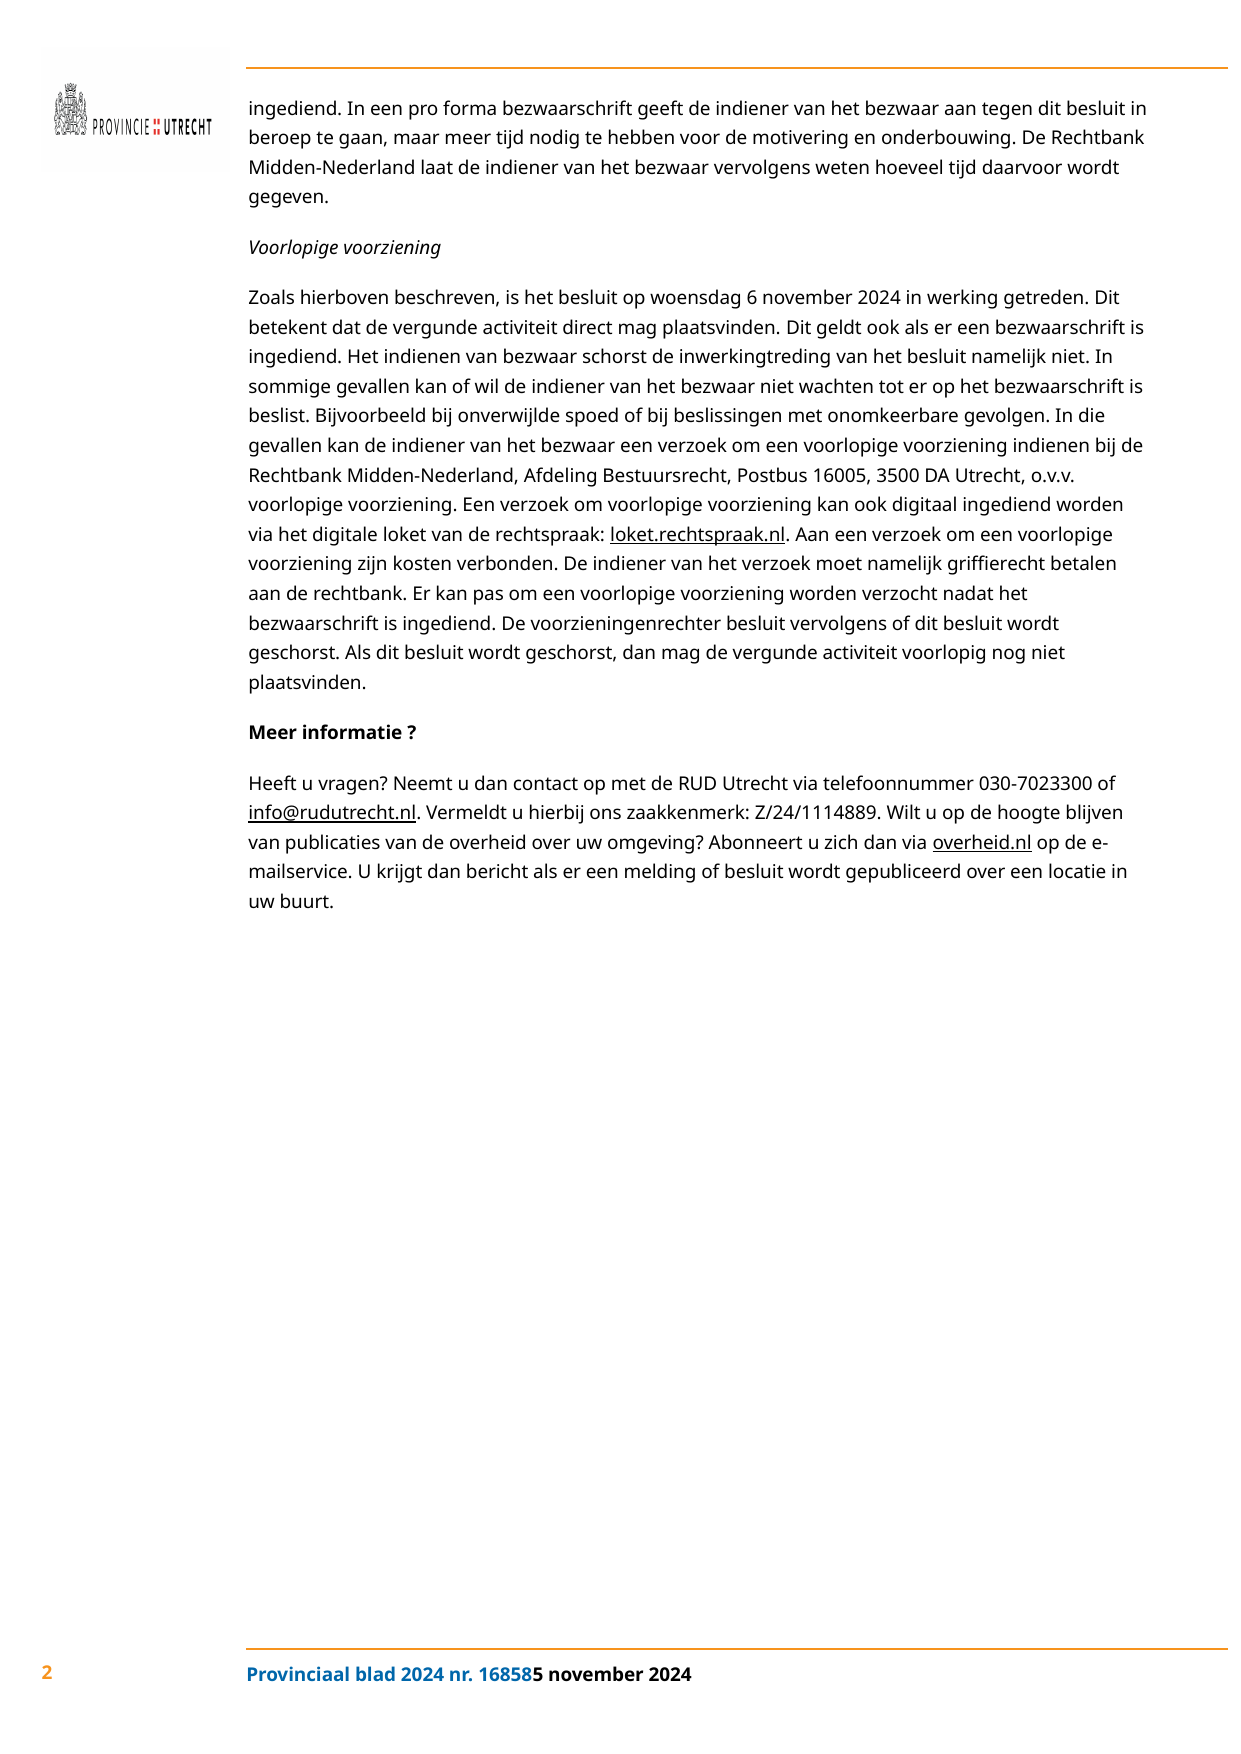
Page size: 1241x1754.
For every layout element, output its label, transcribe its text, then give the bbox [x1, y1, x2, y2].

text Voorlopige voorziening [248, 234, 1152, 260]
picture [41, 47, 231, 172]
text Meer informatie ? [248, 719, 1152, 745]
text Zoals hierboven beschreven, is het besluit op woensdag 6 november 2024 in werking getreden. Dit betekent dat de vergunde activiteit direct mag plaatsvinden. Dit geldt ook als er een bezwaarschrift is ingediend. Het indienen van bezwaar schorst de inwerkingtreding van het besluit namelijk niet. In sommige gevallen kan of wil de indiener van het bezwaar niet wachten tot er op het bezwaarschrift is beslist. Bijvoorbeeld bij onverwijlde spoed of bij beslissingen met onomkeerbare gevolgen. In die gevallen kan de indiener van het bezwaar een verzoek om een voorlopige voorziening indienen bij de Rechtbank Midden-Nederland, Afdeling Bestuursrecht, Postbus 16005, 3500 DA Utrecht, o.v.v. voorlopige voorziening. Een verzoek om voorlopige voorziening kan ook digitaal ingediend worden via het digitale loket van de rechtspraak: loket.rechtspraak.nl. Aan een verzoek om een voorlopige voorziening zijn kosten verbonden. De indiener van het verzoek moet namelijk griffierecht betalen aan de rechtbank. Er kan pas om een voorlopige voorziening worden verzocht nadat het bezwaarschrift is ingediend. De voorzieningenrechter besluit vervolgens of dit besluit wordt geschorst. Als dit besluit wordt geschorst, dan mag de vergunde activiteit voorlopig nog niet plaatsvinden. [248, 284, 1152, 695]
text Heeft u vragen? Neemt u dan contact op met de RUD Utrecht via telefoonnummer 030-7023300 of info@rudutrecht.nl. Vermeldt u hierbij ons zaakkenmerk: Z/24/1114889. Wilt u op de hoogte blijven van publicaties van de overheid over uw omgeving? Abonneert u zich dan via overheid.nl op de e-mailservice. U krijgt dan bericht als er een melding of besluit wordt gepubliceerd over een locatie in uw buurt. [248, 770, 1152, 914]
text ingediend. In een pro forma bezwaarschrift geeft de indiener van het bezwaar aan tegen dit besluit in beroep te gaan, maar meer tijd nodig te hebben voor de motivering en onderbouwing. De Rechtbank Midden-Nederland laat de indiener van het bezwaar vervolgens weten hoeveel tijd daarvoor wordt gegeven. [248, 95, 1152, 209]
